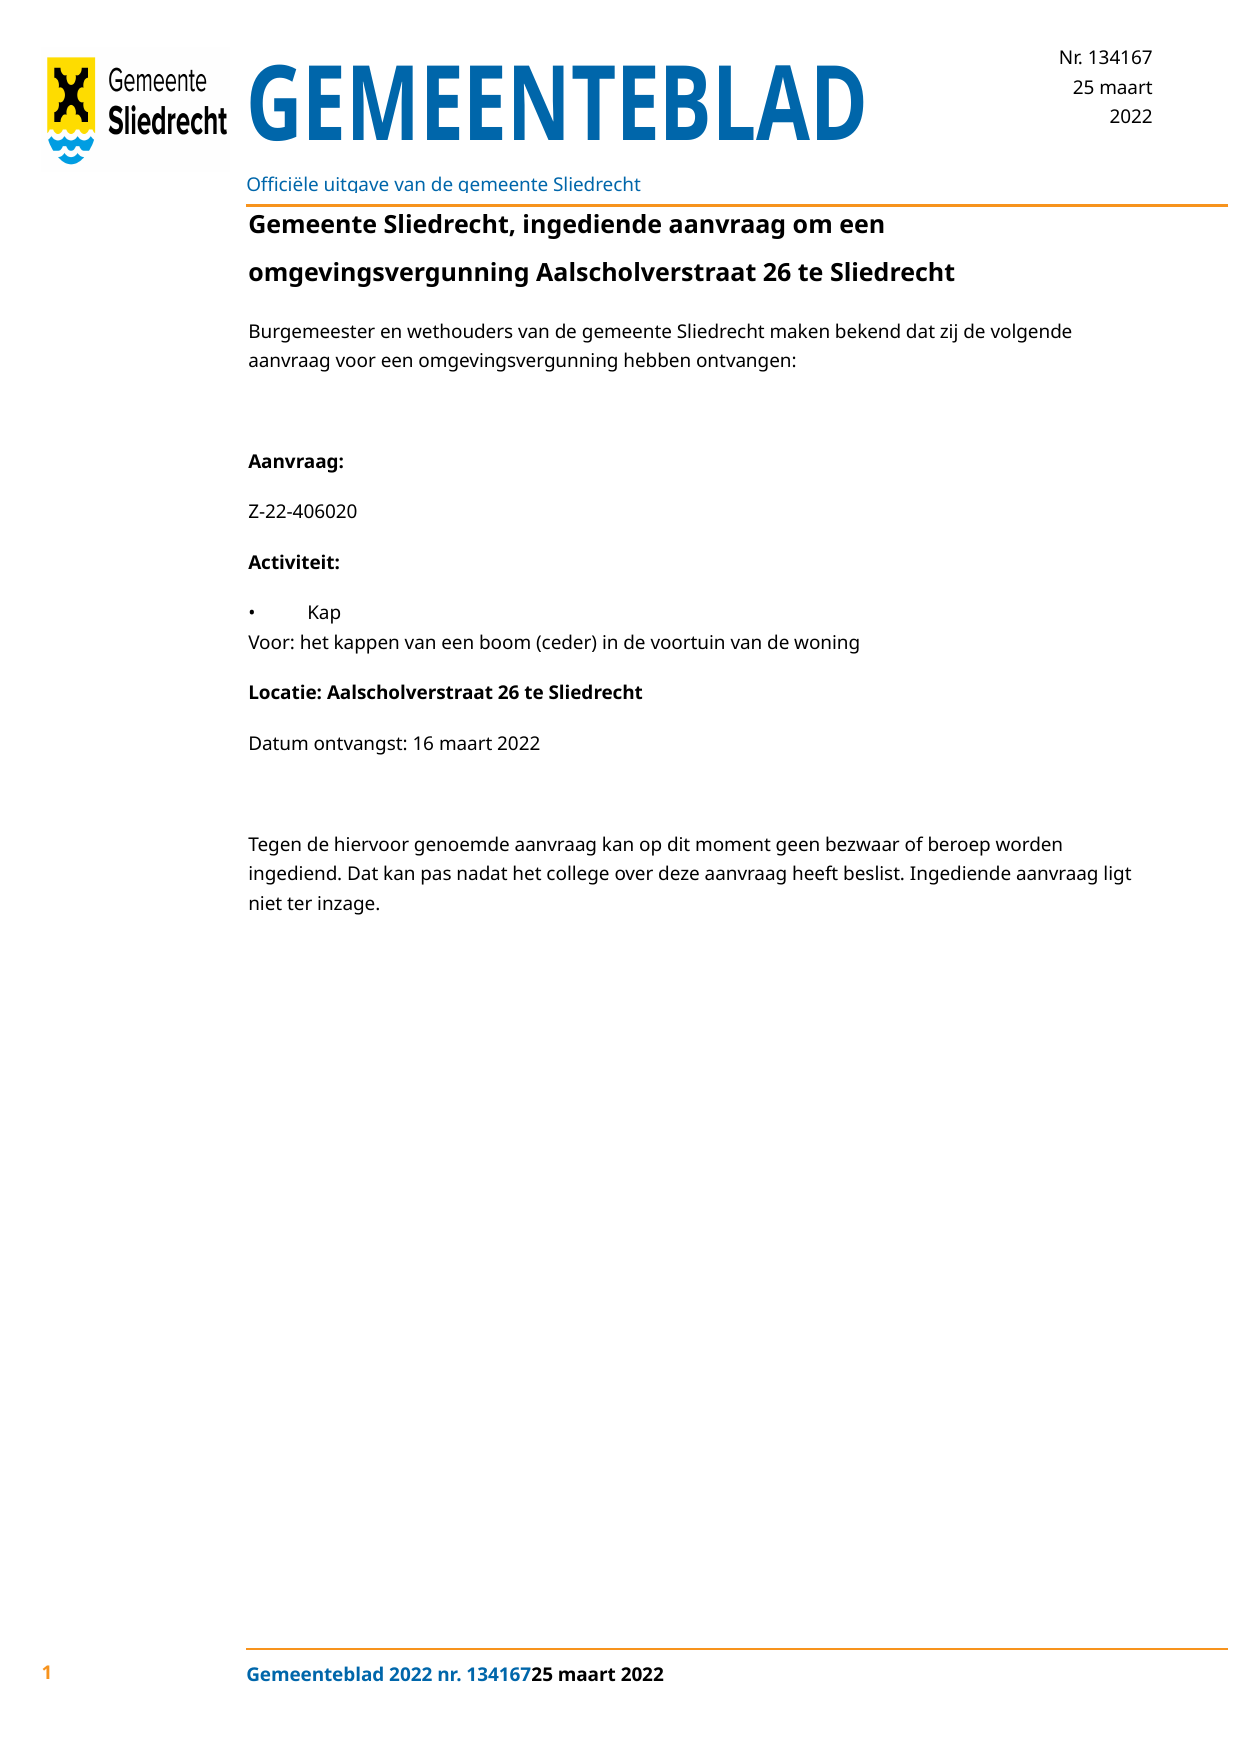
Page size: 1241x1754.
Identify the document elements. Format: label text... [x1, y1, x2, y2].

text Gemeente Sliedrecht, ingediende aanvraag om een omgevingsvergunning Aalscholverstraat 26 te Sliedrecht [248, 207, 1152, 288]
text Aanvraag: [248, 448, 1152, 474]
text Locatie: Aalscholverstraat 26 te Sliedrecht [248, 679, 1152, 705]
text Tegen de hiervoor genoemde aanvraag kan op dit moment geen bezwaar of beroep worden ingediend. Dat kan pas nadat het college over deze aanvraag heeft beslist. Ingediende aanvraag ligt niet ter inzage. [248, 831, 1152, 916]
text Activiteit: [248, 549, 1152, 575]
text Datum ontvangst: 16 maart 2022 [248, 730, 1152, 756]
text Voor: het kappen van een boom (ceder) in de voortuin van de woning [248, 629, 1152, 655]
picture [41, 47, 231, 172]
text Z-22-406020 [248, 499, 1152, 524]
list Kap [248, 599, 1152, 625]
text Burgemeester en wethouders van de gemeente Sliedrecht maken bekend dat zij de volgende aanvraag voor een omgevingsvergunning hebben ontvangen: [248, 318, 1152, 373]
